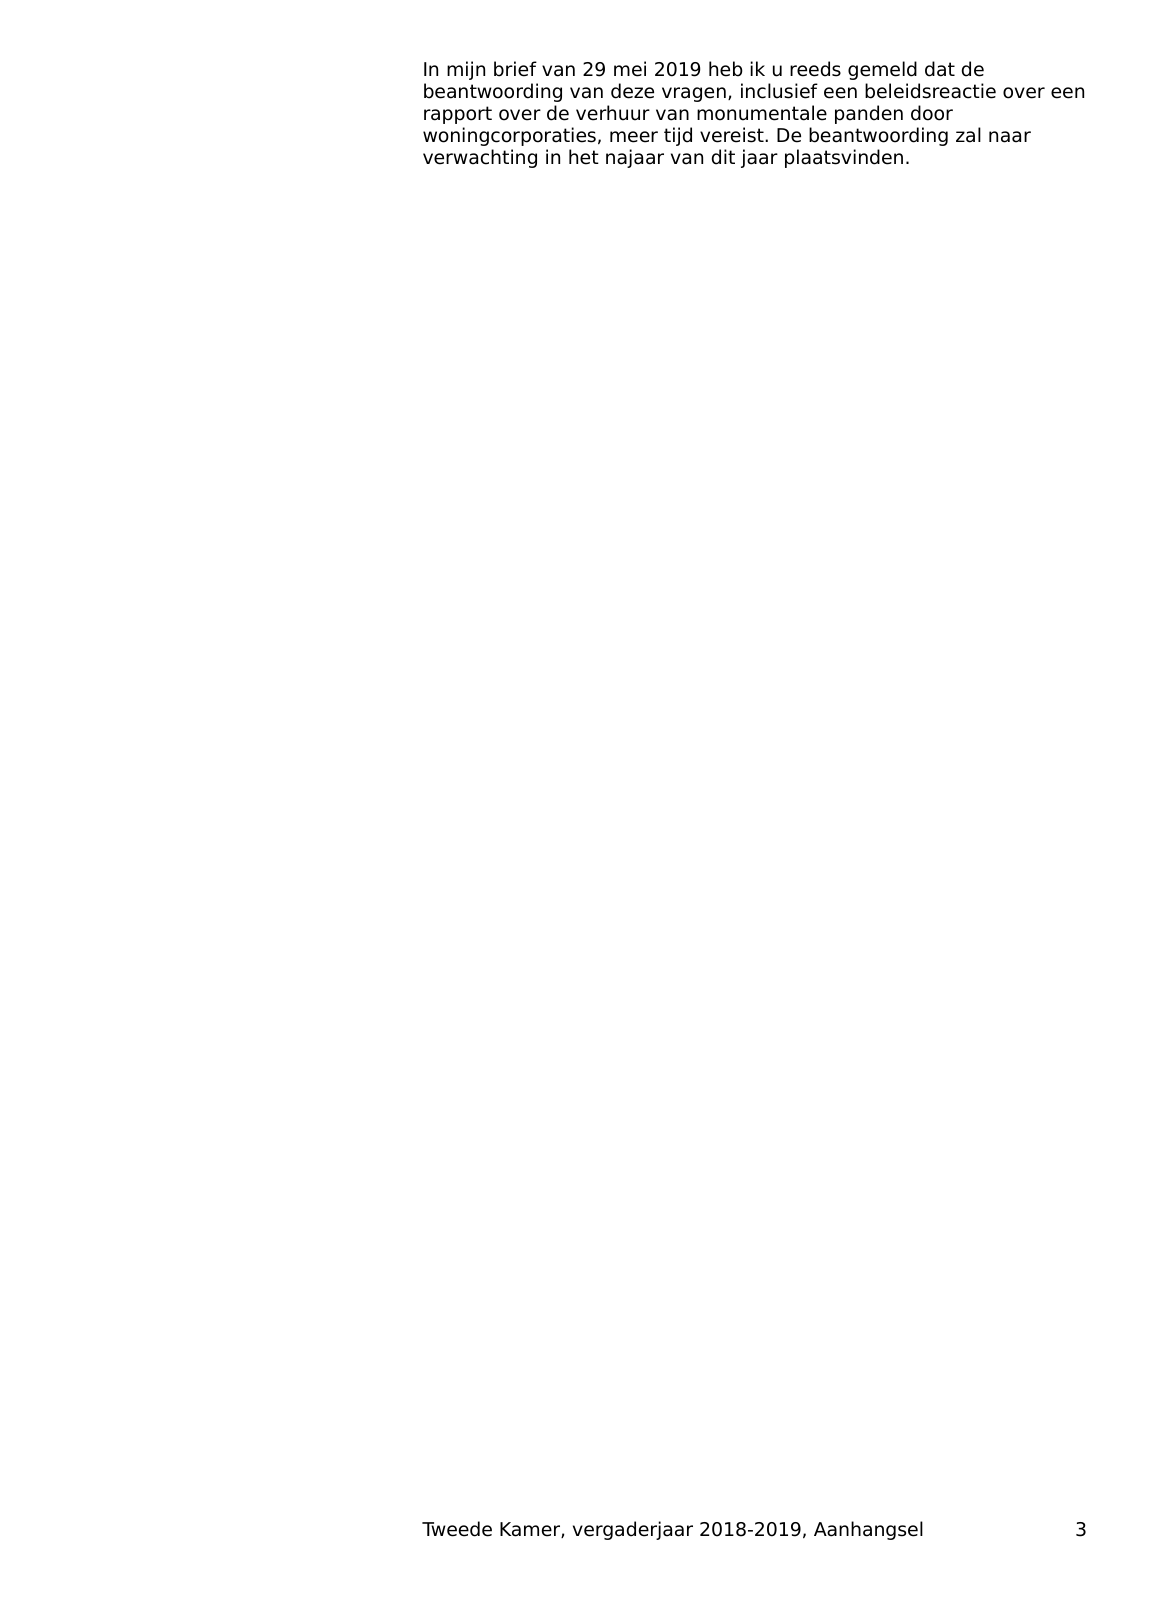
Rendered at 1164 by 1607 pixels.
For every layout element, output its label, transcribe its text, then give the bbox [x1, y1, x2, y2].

text In mijn brief van 29 mei 2019 heb ik u reeds gemeld dat de beantwoording van deze vragen, inclusief een beleidsreactie over een rapport over de verhuur van monumentale panden door woningcorporaties, meer tijd vereist. De beantwoording zal naar verwachting in het najaar van dit jaar plaatsvinden. [422, 59, 1087, 169]
